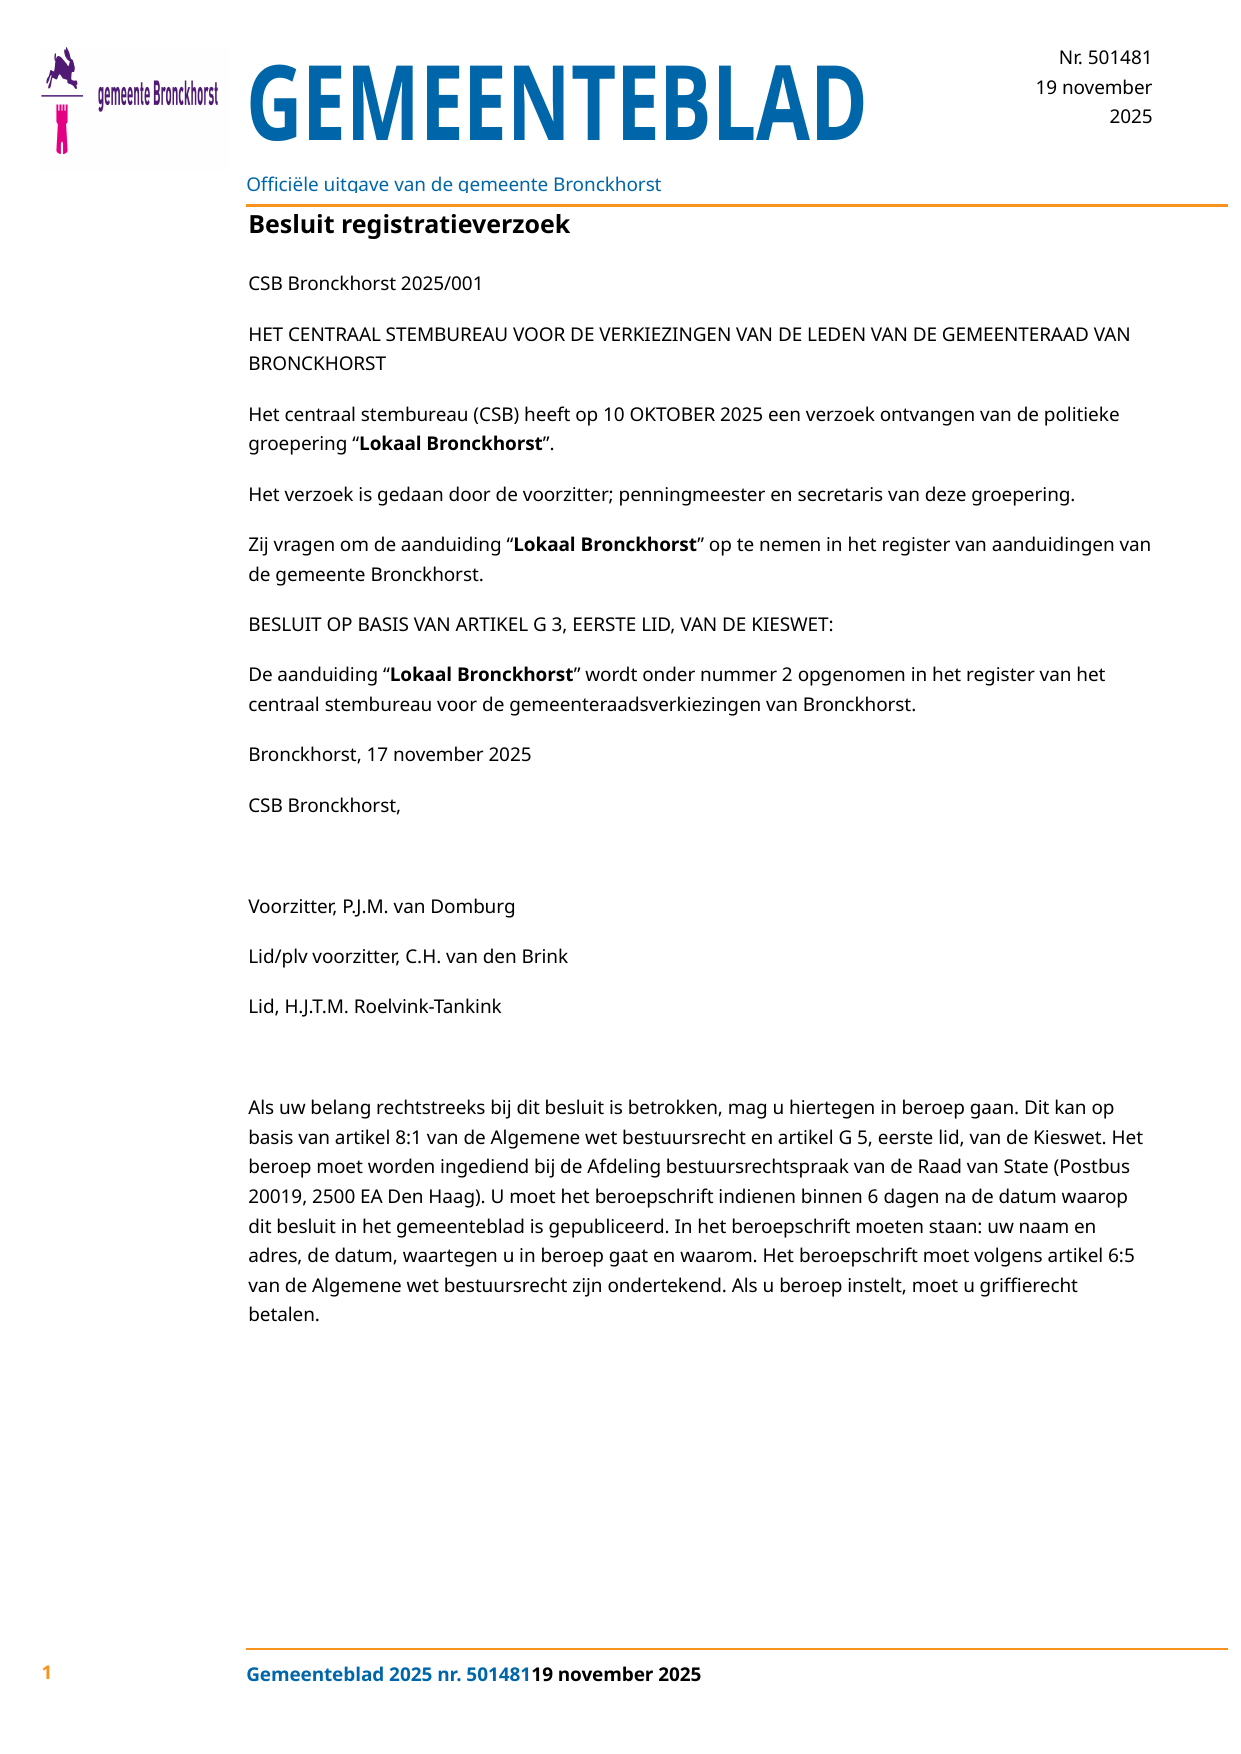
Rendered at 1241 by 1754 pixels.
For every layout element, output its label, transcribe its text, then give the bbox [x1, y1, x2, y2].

text CSB Bronckhorst 2025/001 [248, 270, 1152, 296]
text Lid, H.J.T.M. Roelvink-Tankink [248, 994, 1152, 1019]
text Voorzitter, P.J.M. van Domburg [248, 893, 1152, 918]
text Lid/plv voorzitter, C.H. van den Brink [248, 943, 1152, 969]
text Het centraal stembureau (CSB) heeft op 10 OKTOBER 2025 een verzoek ontvangen van de politieke groepering “Lokaal Bronckhorst”. [248, 401, 1152, 456]
picture [41, 47, 231, 172]
text CSB Bronckhorst, [248, 792, 1152, 818]
text Als uw belang rechtstreeks bij dit besluit is betrokken, mag u hiertegen in beroep gaan. Dit kan op basis van artikel 8:1 van de Algemene wet bestuursrecht en artikel G 5, eerste lid, van de Kieswet. Het beroep moet worden ingediend bij de Afdeling bestuursrechtspraak van de Raad van State (Postbus 20019, 2500 EA Den Haag). U moet het beroepschrift indienen binnen 6 dagen na de datum waarop dit besluit in het gemeenteblad is gepubliceerd. In het beroepschrift moeten staan: uw naam en adres, de datum, waartegen u in beroep gaat en waarom. Het beroepschrift moet volgens artikel 6:5 van de Algemene wet bestuursrecht zijn ondertekend. Als u beroep instelt, moet u griffierecht betalen. [248, 1094, 1152, 1327]
text De aanduiding “Lokaal Bronckhorst” wordt onder nummer 2 opgenomen in het register van het centraal stembureau voor de gemeenteraadsverkiezingen van Bronckhorst. [248, 662, 1152, 717]
text HET CENTRAAL STEMBUREAU VOOR DE VERKIEZINGEN VAN DE LEDEN VAN DE GEMEENTERAAD VAN BRONCKHORST [248, 321, 1152, 376]
text BESLUIT OP BASIS VAN ARTIKEL G 3, EERSTE LID, VAN DE KIESWET: [248, 611, 1152, 637]
text Bronckhorst, 17 november 2025 [248, 742, 1152, 767]
text Besluit registratieverzoek [248, 207, 1152, 241]
text Het verzoek is gedaan door de voorzitter; penningmeester en secretaris van deze groepering. [248, 481, 1152, 506]
text Zij vragen om de aanduiding “Lokaal Bronckhorst” op te nemen in het register van aanduidingen van de gemeente Bronckhorst. [248, 531, 1152, 586]
